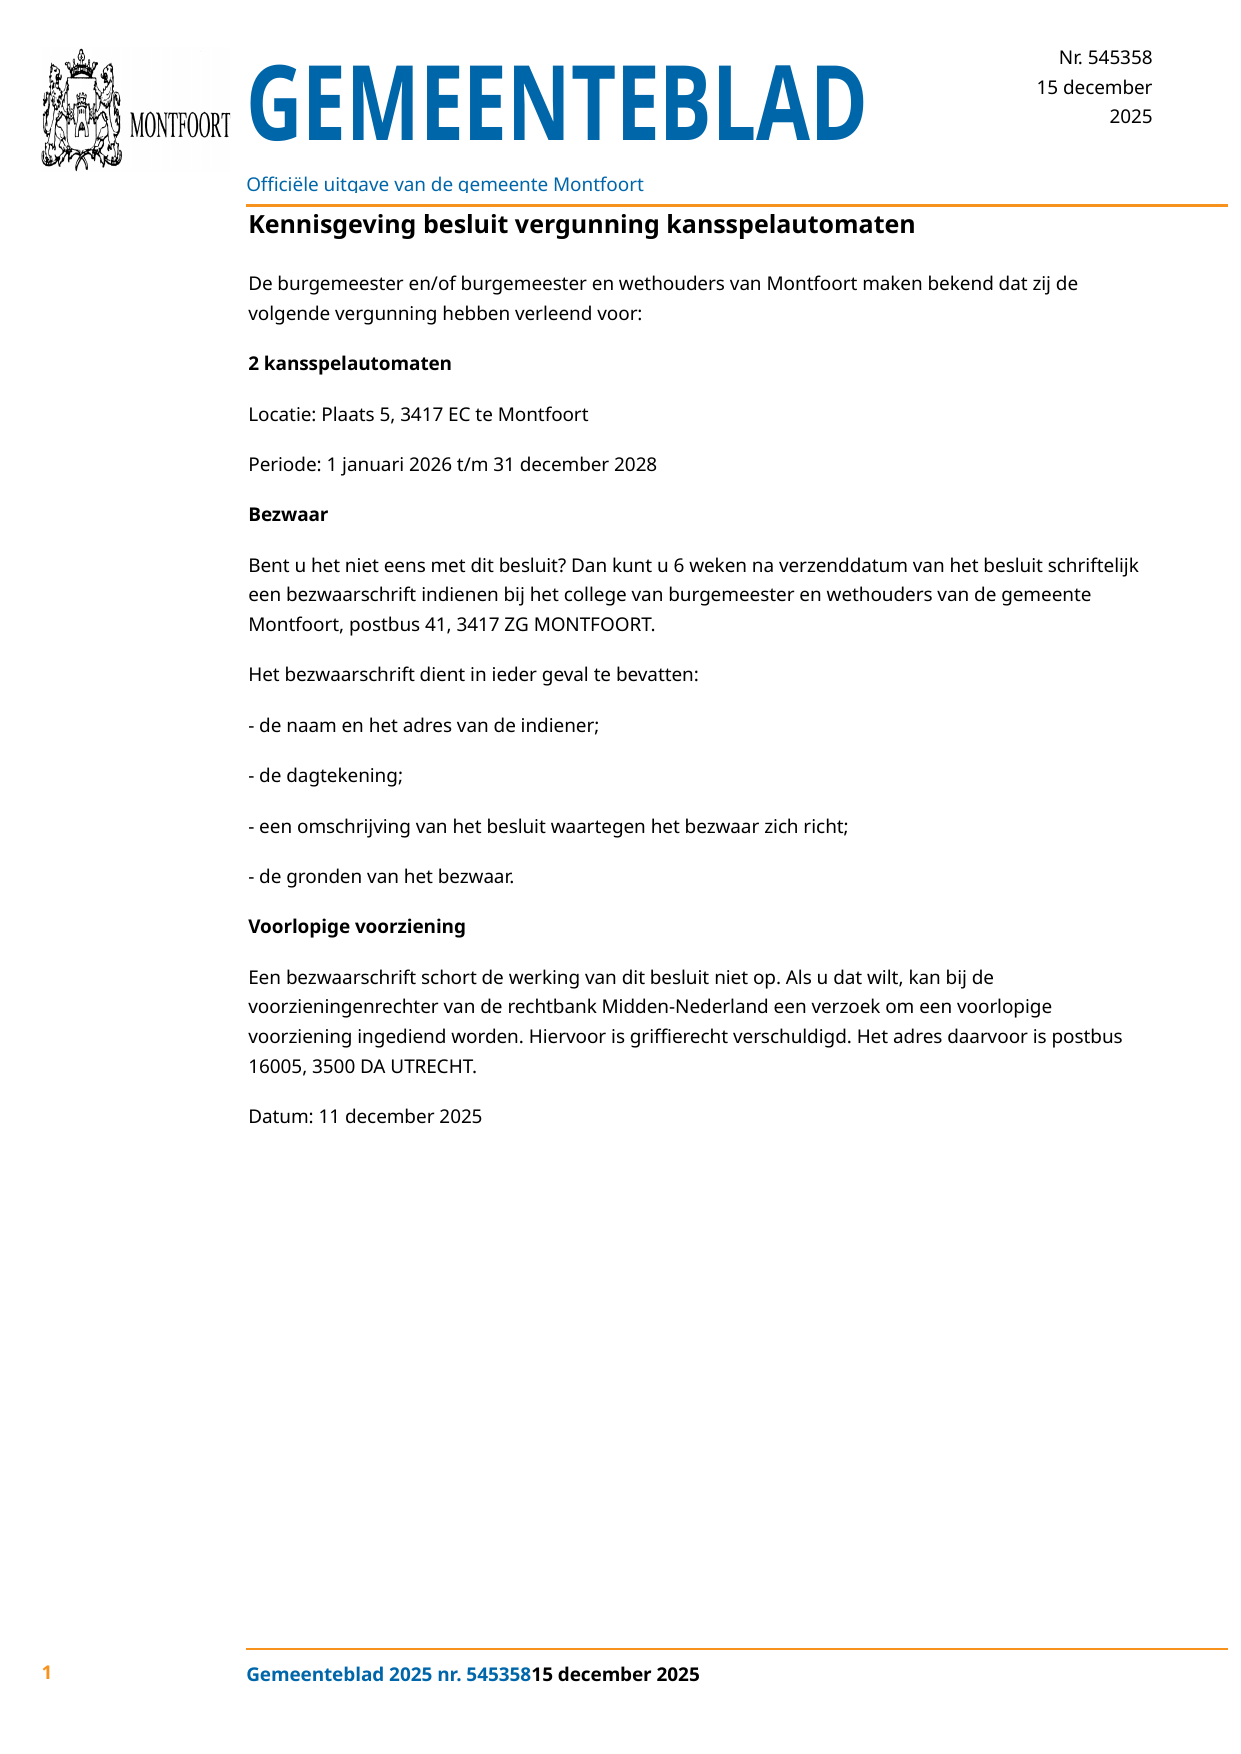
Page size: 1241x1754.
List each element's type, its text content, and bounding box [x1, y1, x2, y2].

text Kennisgeving besluit vergunning kansspelautomaten [248, 207, 1152, 241]
text Voorlopige voorziening [248, 914, 1152, 939]
text 2 kansspelautomaten [248, 350, 1152, 376]
text Het bezwaarschrift dient in ieder geval te bevatten: [248, 662, 1152, 687]
text De burgemeester en/of burgemeester en wethouders van Montfoort maken bekend dat zij de volgende vergunning hebben verleend voor: [248, 270, 1152, 326]
picture [41, 47, 231, 172]
text Datum: 11 december 2025 [248, 1103, 1152, 1129]
text - een omschrijving van het besluit waartegen het bezwaar zich richt; [248, 813, 1152, 838]
text - de dagtekening; [248, 762, 1152, 788]
text Locatie: Plaats 5, 3417 EC te Montfoort [248, 401, 1152, 426]
text - de naam en het adres van de indiener; [248, 712, 1152, 738]
text Periode: 1 januari 2026 t/m 31 december 2028 [248, 451, 1152, 477]
text Een bezwaarschrift schort de werking van dit besluit niet op. Als u dat wilt, kan bij de voorzieningenrechter van de rechtbank Midden-Nederland een verzoek om een voorlopige voorziening ingediend worden. Hiervoor is griffierecht verschuldigd. Het adres daarvoor is postbus 16005, 3500 DA UTRECHT. [248, 964, 1152, 1078]
text - de gronden van het bezwaar. [248, 863, 1152, 889]
text Bent u het niet eens met dit besluit? Dan kunt u 6 weken na verzenddatum van het besluit schriftelijk een bezwaarschrift indienen bij het college van burgemeester en wethouders van de gemeente Montfoort, postbus 41, 3417 ZG MONTFOORT. [248, 552, 1152, 637]
text Bezwaar [248, 502, 1152, 527]
